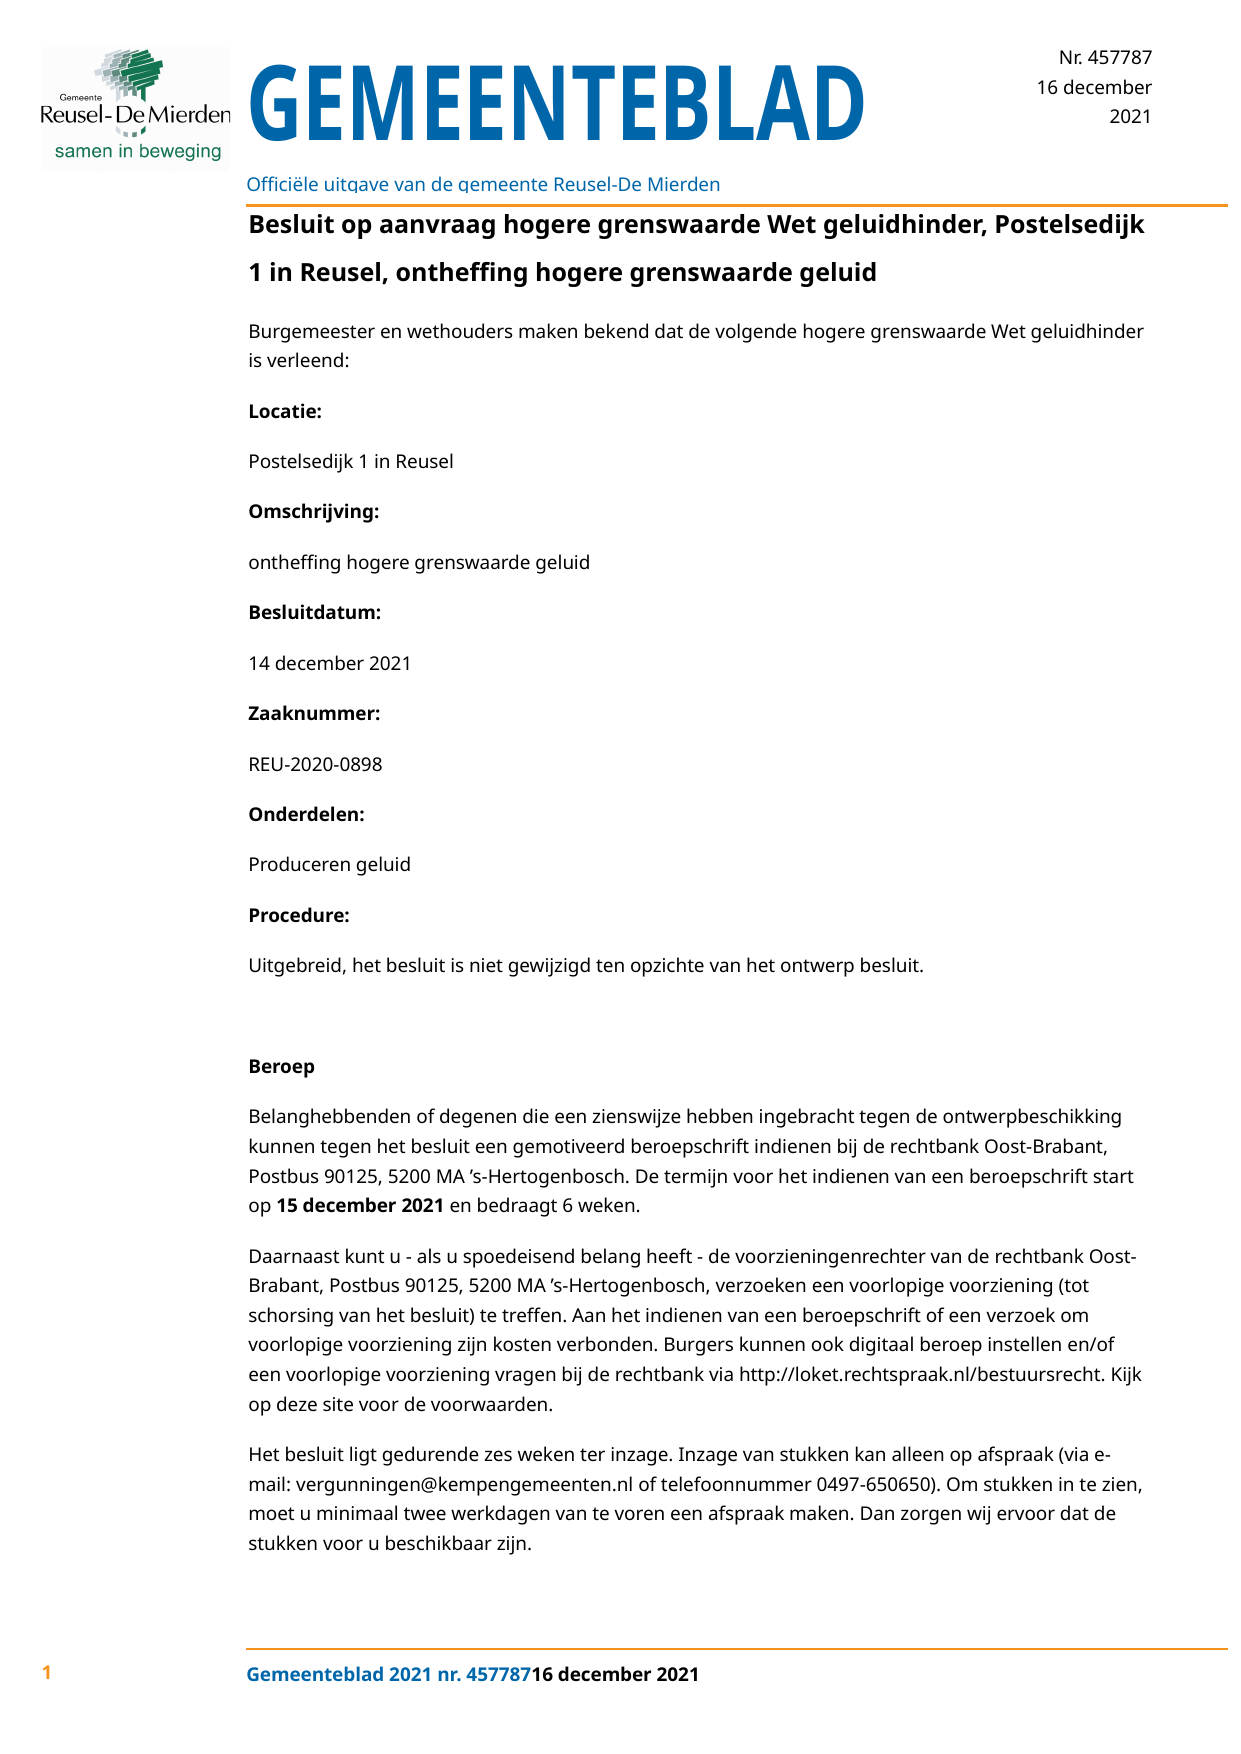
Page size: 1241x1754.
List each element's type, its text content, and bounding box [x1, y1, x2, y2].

text Het besluit ligt gedurende zes weken ter inzage. Inzage van stukken kan alleen op afspraak (via e-mail: vergunningen@kempengemeenten.nl of telefoonnummer 0497-650650). Om stukken in te zien, moet u minimaal twee werkdagen van te voren een afspraak maken. Dan zorgen wij ervoor dat de stukken voor u beschikbaar zijn. [248, 1441, 1152, 1556]
text Procedure: [248, 902, 1152, 928]
text Onderdelen: [248, 801, 1152, 827]
text REU-2020-0898 [248, 751, 1152, 777]
text Burgemeester en wethouders maken bekend dat de volgende hogere grenswaarde Wet geluidhinder is verleend: [248, 318, 1152, 373]
text ontheffing hogere grenswaarde geluid [248, 549, 1152, 575]
text 14 december 2021 [248, 650, 1152, 676]
text Beroep [248, 1053, 1152, 1079]
text Omschrijving: [248, 499, 1152, 524]
picture [41, 47, 231, 172]
text Postelsedijk 1 in Reusel [248, 448, 1152, 474]
text Besluitdatum: [248, 599, 1152, 625]
text Locatie: [248, 398, 1152, 424]
text Daarnaast kunt u - als u spoedeisend belang heeft - de voorzieningenrechter van de rechtbank Oost-Brabant, Postbus 90125, 5200 MA ’s-Hertogenbosch, verzoeken een voorlopige voorziening (tot schorsing van het besluit) te treffen. Aan het indienen van een beroepschrift of een verzoek om voorlopige voorziening zijn kosten verbonden. Burgers kunnen ook digitaal beroep instellen en/of een voorlopige voorziening vragen bij de rechtbank via http://loket.rechtspraak.nl/bestuursrecht. Kijk op deze site voor de voorwaarden. [248, 1243, 1152, 1417]
text Produceren geluid [248, 852, 1152, 877]
text Belanghebbenden of degenen die een zienswijze hebben ingebracht tegen de ontwerpbeschikking kunnen tegen het besluit een gemotiveerd beroepschrift indienen bij de rechtbank Oost-Brabant, Postbus 90125, 5200 MA ’s-Hertogenbosch. De termijn voor het indienen van een beroepschrift start op 15 december 2021 en bedraagt 6 weken. [248, 1104, 1152, 1218]
text Besluit op aanvraag hogere grenswaarde Wet geluidhinder, Postelsedijk 1 in Reusel, ontheffing hogere grenswaarde geluid [248, 207, 1152, 288]
text Uitgebreid, het besluit is niet gewijzigd ten opzichte van het ontwerp besluit. [248, 952, 1152, 978]
text Zaaknummer: [248, 700, 1152, 726]
